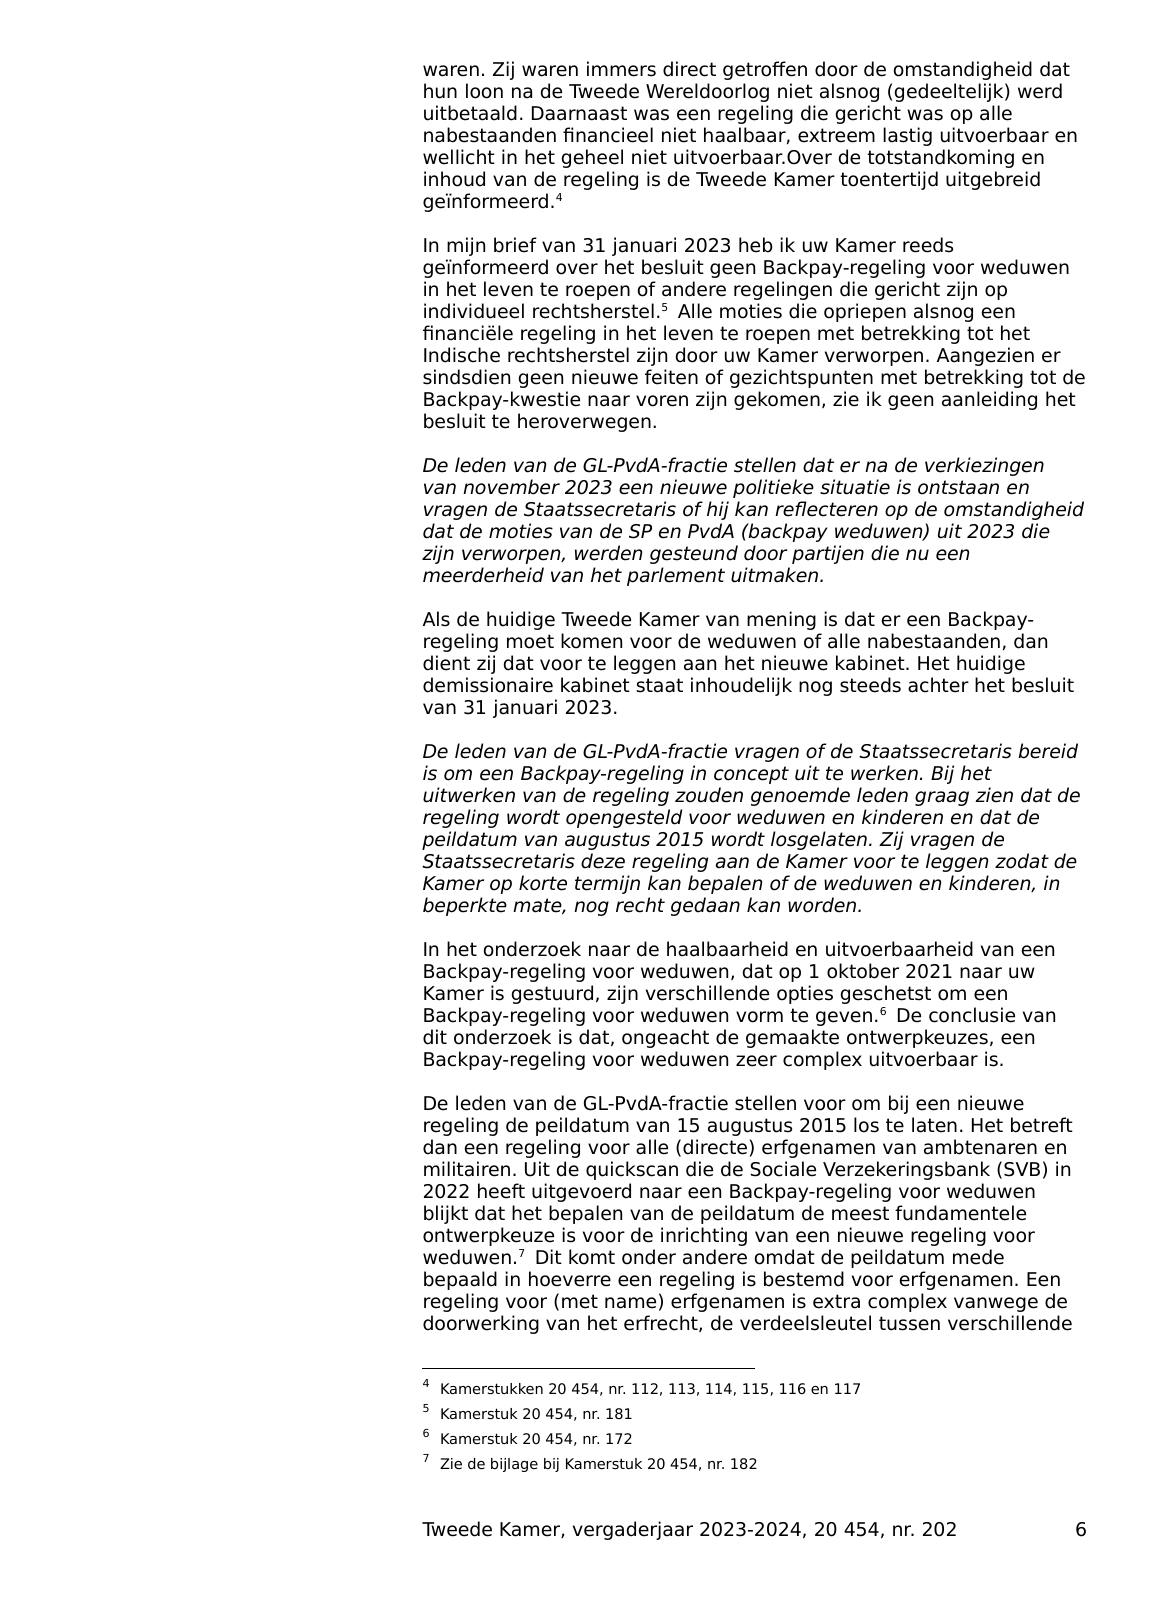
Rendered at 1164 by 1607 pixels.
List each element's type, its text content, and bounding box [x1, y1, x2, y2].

text waren. Zij waren immers direct getroffen door de omstandigheid dat hun loon na de Tweede Wereldoorlog niet alsnog (gedeeltelijk) werd uitbetaald. Daarnaast was een regeling die gericht was op alle nabestaanden financieel niet haalbaar, extreem lastig uitvoerbaar en wellicht in het geheel niet uitvoerbaar.Over de totstandkoming en inhoud van de regeling is de Tweede Kamer toentertijd uitgebreid geïnformeerd. [422, 59, 1087, 213]
text De leden van de GL-PvdA-fractie stellen dat er na de verkiezingen van november 2023 een nieuwe politieke situatie is ontstaan en vragen de Staatssecretaris of hij kan reflecteren op de omstandigheid dat de moties van de SP en PvdA (backpay weduwen) uit 2023 die zijn verworpen, werden gesteund door partijen die nu een meerderheid van het parlement uitmaken. [422, 455, 1087, 587]
text Kamerstuk 20 454, nr. 172 [422, 1427, 1087, 1449]
text Zie de bijlage bij Kamerstuk 20 454, nr. 182 [422, 1452, 1087, 1474]
text In mijn brief van 31 januari 2023 heb ik uw Kamer reeds geïnformeerd over het besluit geen Backpay-regeling voor weduwen in het leven te roepen of andere regelingen die gericht zijn op individueel rechtsherstel. Alle moties die opriepen alsnog een financiële regeling in het leven te roepen met betrekking tot het Indische rechtsherstel zijn door uw Kamer verworpen. Aangezien er sindsdien geen nieuwe feiten of gezichtspunten met betrekking tot de Backpay-kwestie naar voren zijn gekomen, zie ik geen aanleiding het besluit te heroverwegen. [422, 235, 1087, 433]
text De leden van de GL-PvdA-fractie vragen of de Staatssecretaris bereid is om een Backpay-regeling in concept uit te werken. Bij het uitwerken van de regeling zouden genoemde leden graag zien dat de regeling wordt opengesteld voor weduwen en kinderen en dat de peildatum van augustus 2015 wordt losgelaten. Zij vragen de Staatssecretaris deze regeling aan de Kamer voor te leggen zodat de Kamer op korte termijn kan bepalen of de weduwen en kinderen, in beperkte mate, nog recht gedaan kan worden. [422, 741, 1087, 917]
text Kamerstuk 20 454, nr. 181 [422, 1402, 1087, 1424]
text In het onderzoek naar de haalbaarheid en uitvoerbaarheid van een Backpay-regeling voor weduwen, dat op 1 oktober 2021 naar uw Kamer is gestuurd, zijn verschillende opties geschetst om een Backpay-regeling voor weduwen vorm te geven. De conclusie van dit onderzoek is dat, ongeacht de gemaakte ontwerpkeuzes, een Backpay-regeling voor weduwen zeer complex uitvoerbaar is. [422, 939, 1087, 1071]
text Als de huidige Tweede Kamer van mening is dat er een Backpay-regeling moet komen voor de weduwen of alle nabestaanden, dan dient zij dat voor te leggen aan het nieuwe kabinet. Het huidige demissionaire kabinet staat inhoudelijk nog steeds achter het besluit van 31 januari 2023. [422, 609, 1087, 719]
text Kamerstukken 20 454, nr. 112, 113, 114, 115, 116 en 117 [422, 1377, 1087, 1399]
text De leden van de GL-PvdA-fractie stellen voor om bij een nieuwe regeling de peildatum van 15 augustus 2015 los te laten. Het betreft dan een regeling voor alle (directe) erfgenamen van ambtenaren en militairen. Uit de quickscan die de Sociale Verzekeringsbank (SVB) in 2022 heeft uitgevoerd naar een Backpay-regeling voor weduwen blijkt dat het bepalen van de peildatum de meest fundamentele ontwerpkeuze is voor de inrichting van een nieuwe regeling voor weduwen. Dit komt onder andere omdat de peildatum mede bepaald in hoeverre een regeling is bestemd voor erfgenamen. Een regeling voor (met name) erfgenamen is extra complex vanwege de doorwerking van het erfrecht, de verdeelsleutel tussen verschillende [422, 1093, 1087, 1335]
